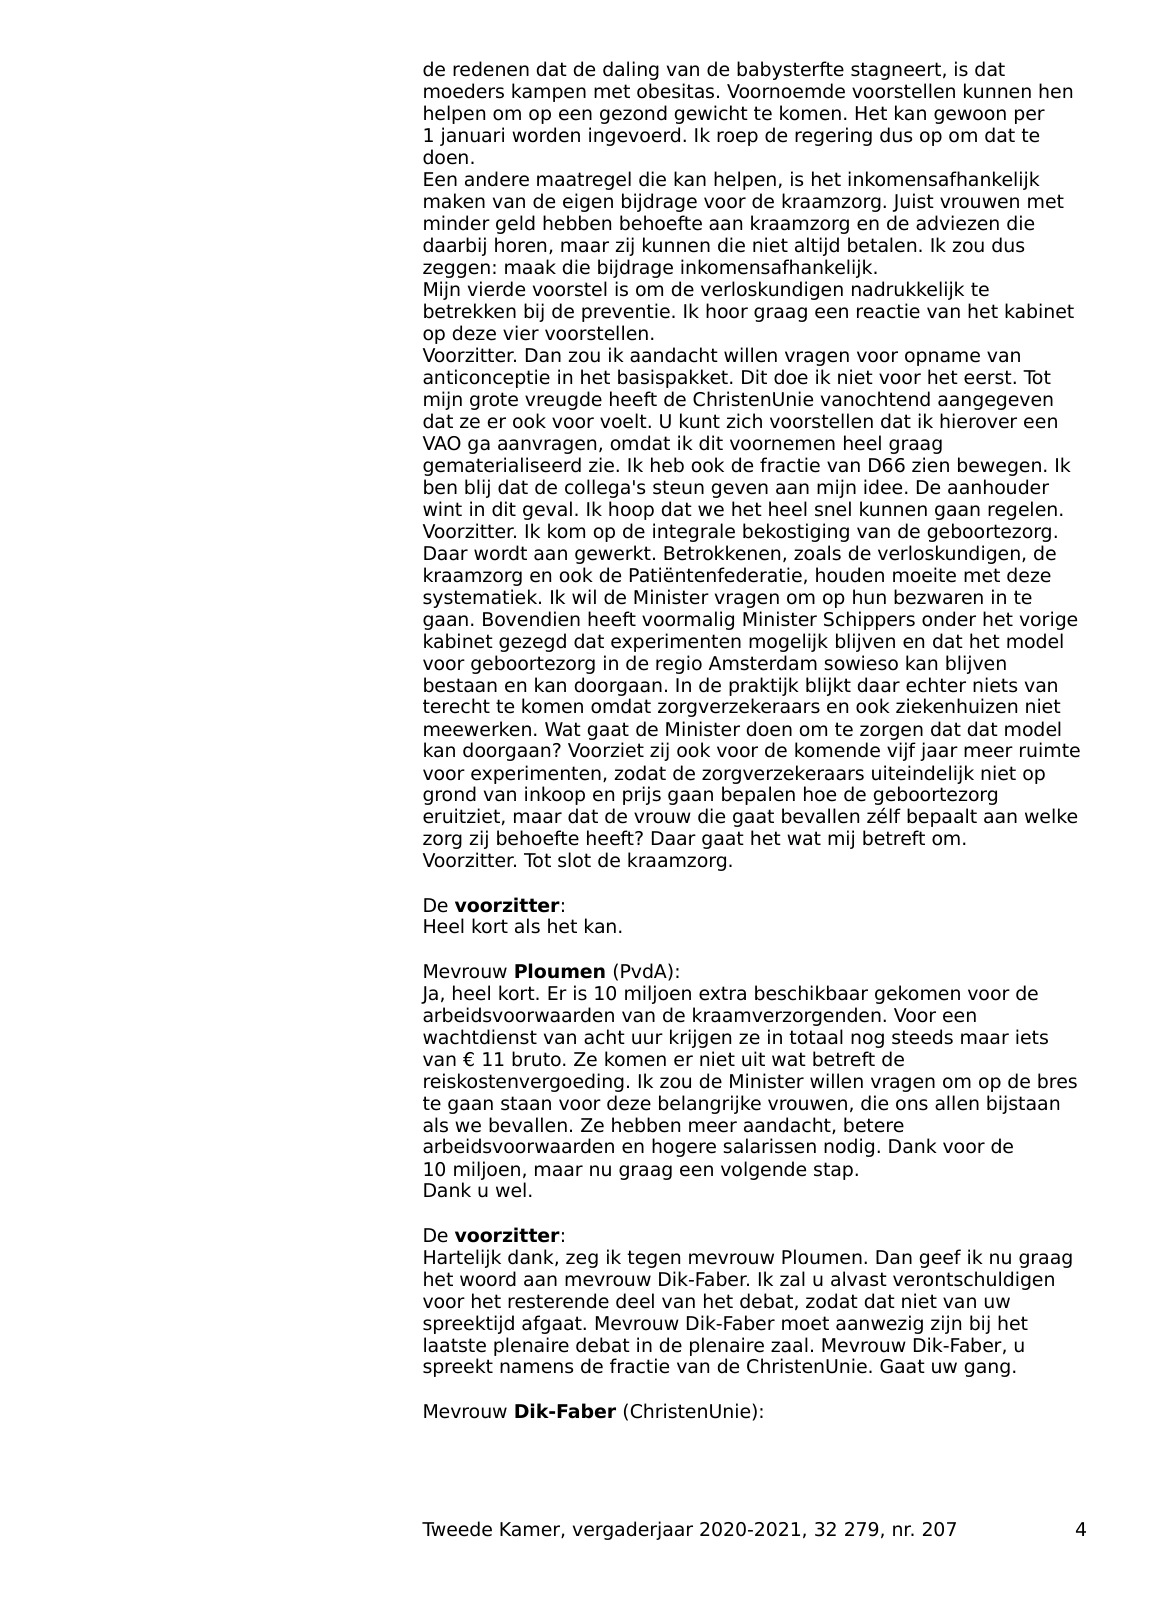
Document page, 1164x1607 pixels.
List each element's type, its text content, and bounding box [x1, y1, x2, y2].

text Mevrouw Dik-Faber (ChristenUnie): [422, 1401, 1087, 1423]
text Voorzitter. Dan zou ik aandacht willen vragen voor opname van anticonceptie in het basispakket. Dit doe ik niet voor het eerst. Tot mijn grote vreugde heeft de ChristenUnie vanochtend aangegeven dat ze er ook voor voelt. U kunt zich voorstellen dat ik hierover een VAO ga aanvragen, omdat ik dit voornemen heel graag gematerialiseerd zie. Ik heb ook de fractie van D66 zien bewegen. Ik ben blij dat de collega's steun geven aan mijn idee. De aanhouder wint in dit geval. Ik hoop dat we het heel snel kunnen gaan regelen. [422, 345, 1087, 521]
text Dank u wel. [422, 1180, 1087, 1202]
text Ja, heel kort. Er is 10 miljoen extra beschikbaar gekomen voor de arbeidsvoorwaarden van de kraamverzorgenden. Voor een wachtdienst van acht uur krijgen ze in totaal nog steeds maar iets van € 11 bruto. Ze komen er niet uit wat betreft de reiskostenvergoeding. Ik zou de Minister willen vragen om op de bres te gaan staan voor deze belangrijke vrouwen, die ons allen bijstaan als we bevallen. Ze hebben meer aandacht, betere arbeidsvoorwaarden en hogere salarissen nodig. Dank voor de 10 miljoen, maar nu graag een volgende stap. [422, 983, 1087, 1180]
text Heel kort als het kan. [422, 916, 1087, 938]
text Voorzitter. Ik kom op de integrale bekostiging van de geboortezorg. Daar wordt aan gewerkt. Betrokkenen, zoals de verloskundigen, de kraamzorg en ook de Patiëntenfederatie, houden moeite met deze systematiek. Ik wil de Minister vragen om op hun bezwaren in te gaan. Bovendien heeft voormalig Minister Schippers onder het vorige kabinet gezegd dat experimenten mogelijk blijven en dat het model voor geboortezorg in de regio Amsterdam sowieso kan blijven bestaan en kan doorgaan. In de praktijk blijkt daar echter niets van terecht te komen omdat zorgverzekeraars en ook ziekenhuizen niet meewerken. Wat gaat de Minister doen om te zorgen dat dat model kan doorgaan? Voorziet zij ook voor de komende vijf jaar meer ruimte voor experimenten, zodat de zorgverzekeraars uiteindelijk niet op grond van inkoop en prijs gaan bepalen hoe de geboortezorg eruitziet, maar dat de vrouw die gaat bevallen zélf bepaalt aan welke zorg zij behoefte heeft? Daar gaat het wat mij betreft om. [422, 521, 1087, 850]
text Hartelijk dank, zeg ik tegen mevrouw Ploumen. Dan geef ik nu graag het woord aan mevrouw Dik-Faber. Ik zal u alvast verontschuldigen voor het resterende deel van het debat, zodat dat niet van uw spreektijd afgaat. Mevrouw Dik-Faber moet aanwezig zijn bij het laatste plenaire debat in de plenaire zaal. Mevrouw Dik-Faber, u spreekt namens de fractie van de ChristenUnie. Gaat uw gang. [422, 1247, 1087, 1378]
text Een andere maatregel die kan helpen, is het inkomensafhankelijk maken van de eigen bijdrage voor de kraamzorg. Juist vrouwen met minder geld hebben behoefte aan kraamzorg en de adviezen die daarbij horen, maar zij kunnen die niet altijd betalen. Ik zou dus zeggen: maak die bijdrage inkomensafhankelijk. [422, 169, 1087, 279]
text Mevrouw Ploumen (PvdA): [422, 961, 1087, 983]
text Mijn vierde voorstel is om de verloskundigen nadrukkelijk te betrekken bij de preventie. Ik hoor graag een reactie van het kabinet op deze vier voorstellen. [422, 279, 1087, 345]
text Voorzitter. Tot slot de kraamzorg. [422, 850, 1087, 872]
text de redenen dat de daling van de babysterfte stagneert, is dat moeders kampen met obesitas. Voornoemde voorstellen kunnen hen helpen om op een gezond gewicht te komen. Het kan gewoon per 1 januari worden ingevoerd. Ik roep de regering dus op om dat te doen. [422, 59, 1087, 169]
text De voorzitter: [422, 894, 1087, 916]
text De voorzitter: [422, 1224, 1087, 1247]
